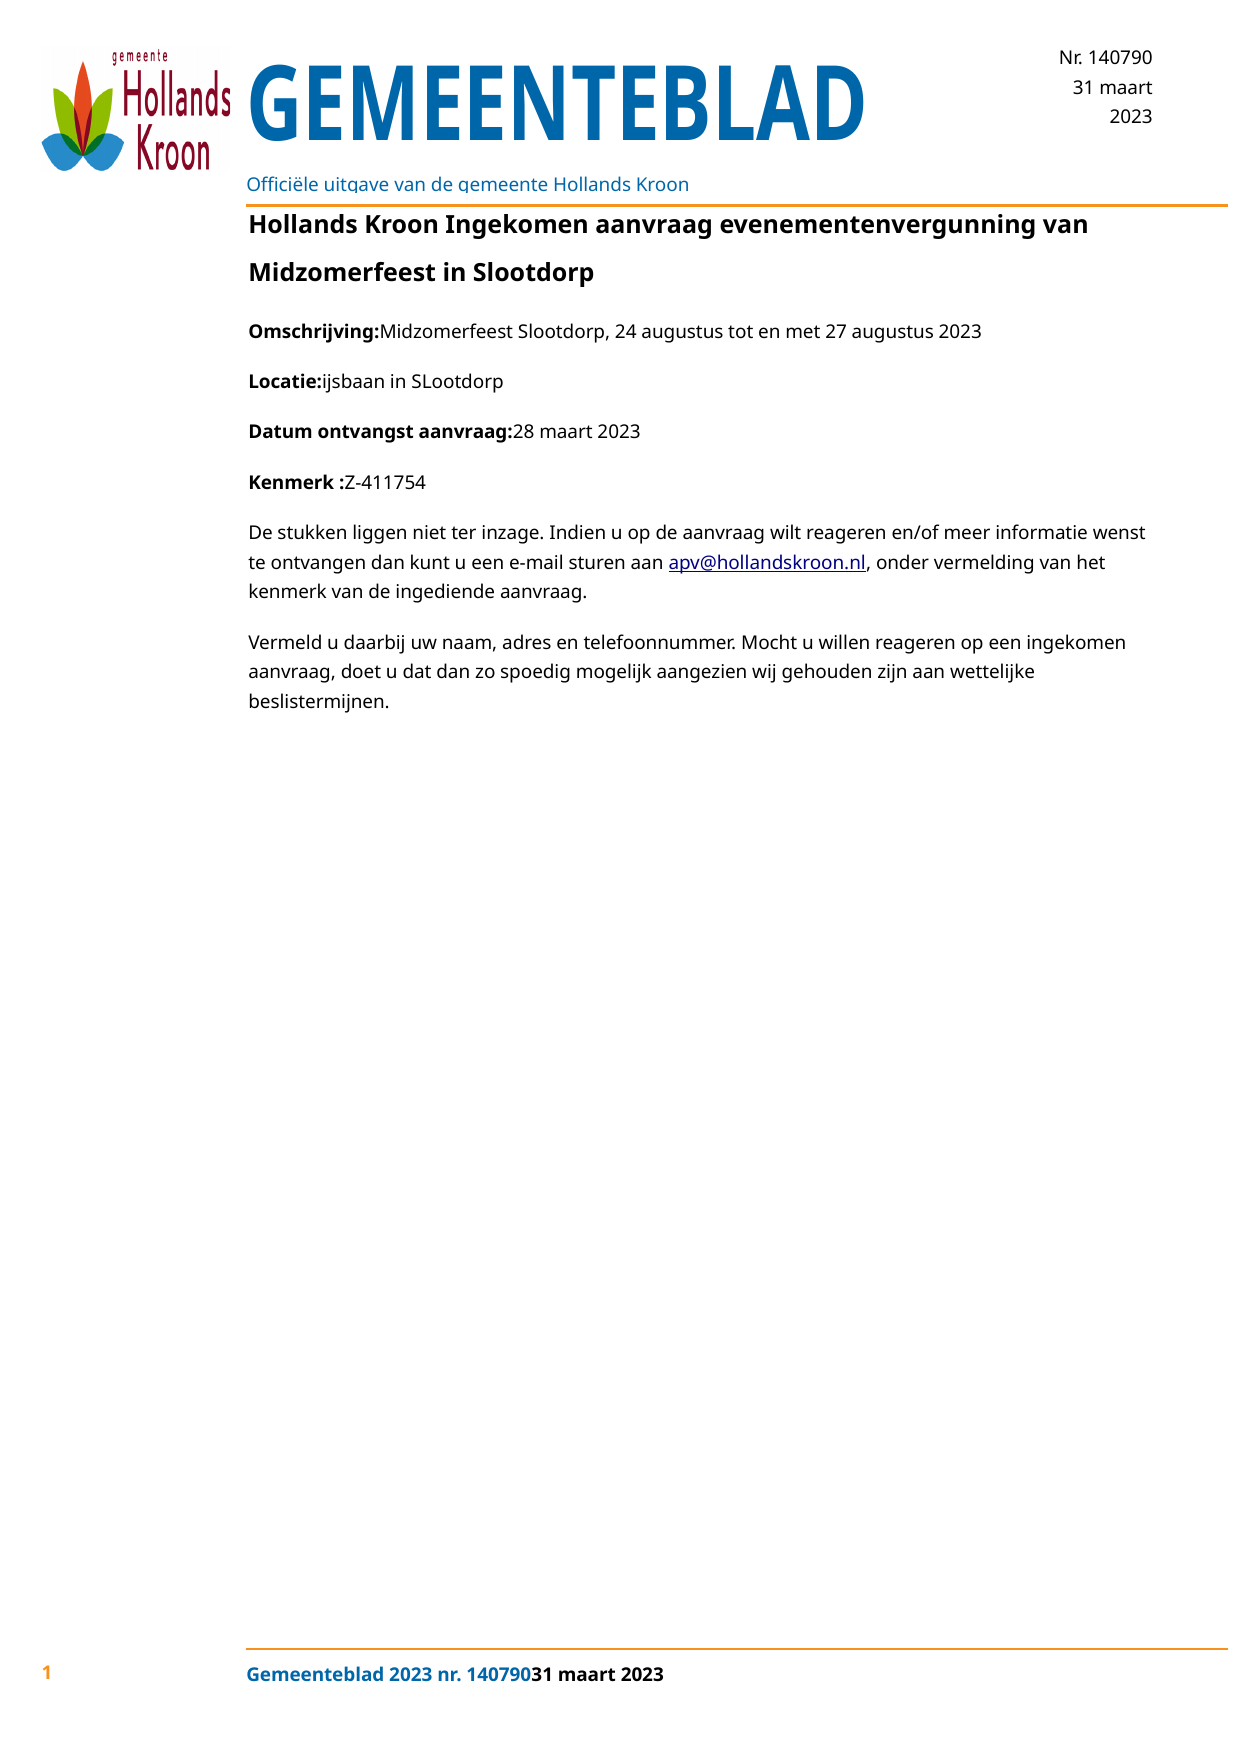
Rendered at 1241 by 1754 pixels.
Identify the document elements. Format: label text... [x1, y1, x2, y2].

text Vermeld u daarbij uw naam, adres en telefoonnummer. Mocht u willen reageren op een ingekomen aanvraag, doet u dat dan zo spoedig mogelijk aangezien wij gehouden zijn aan wettelijke beslistermijnen. [248, 629, 1152, 714]
text Hollands Kroon Ingekomen aanvraag evenementenvergunning van Midzomerfeest in Slootdorp [248, 207, 1152, 288]
picture [41, 47, 231, 172]
text De stukken liggen niet ter inzage. Indien u op de aanvraag wilt reageren en/of meer informatie wenst te ontvangen dan kunt u een e-mail sturen aan apv@hollandskroon.nl, onder vermelding van het kenmerk van de ingediende aanvraag. [248, 519, 1152, 604]
text Omschrijving:Midzomerfeest Slootdorp, 24 augustus tot en met 27 augustus 2023 [248, 318, 1152, 344]
text Kenmerk :Z-411754 [248, 469, 1152, 495]
text Datum ontvangst aanvraag:28 maart 2023 [248, 419, 1152, 444]
text Locatie:ijsbaan in SLootdorp [248, 368, 1152, 394]
